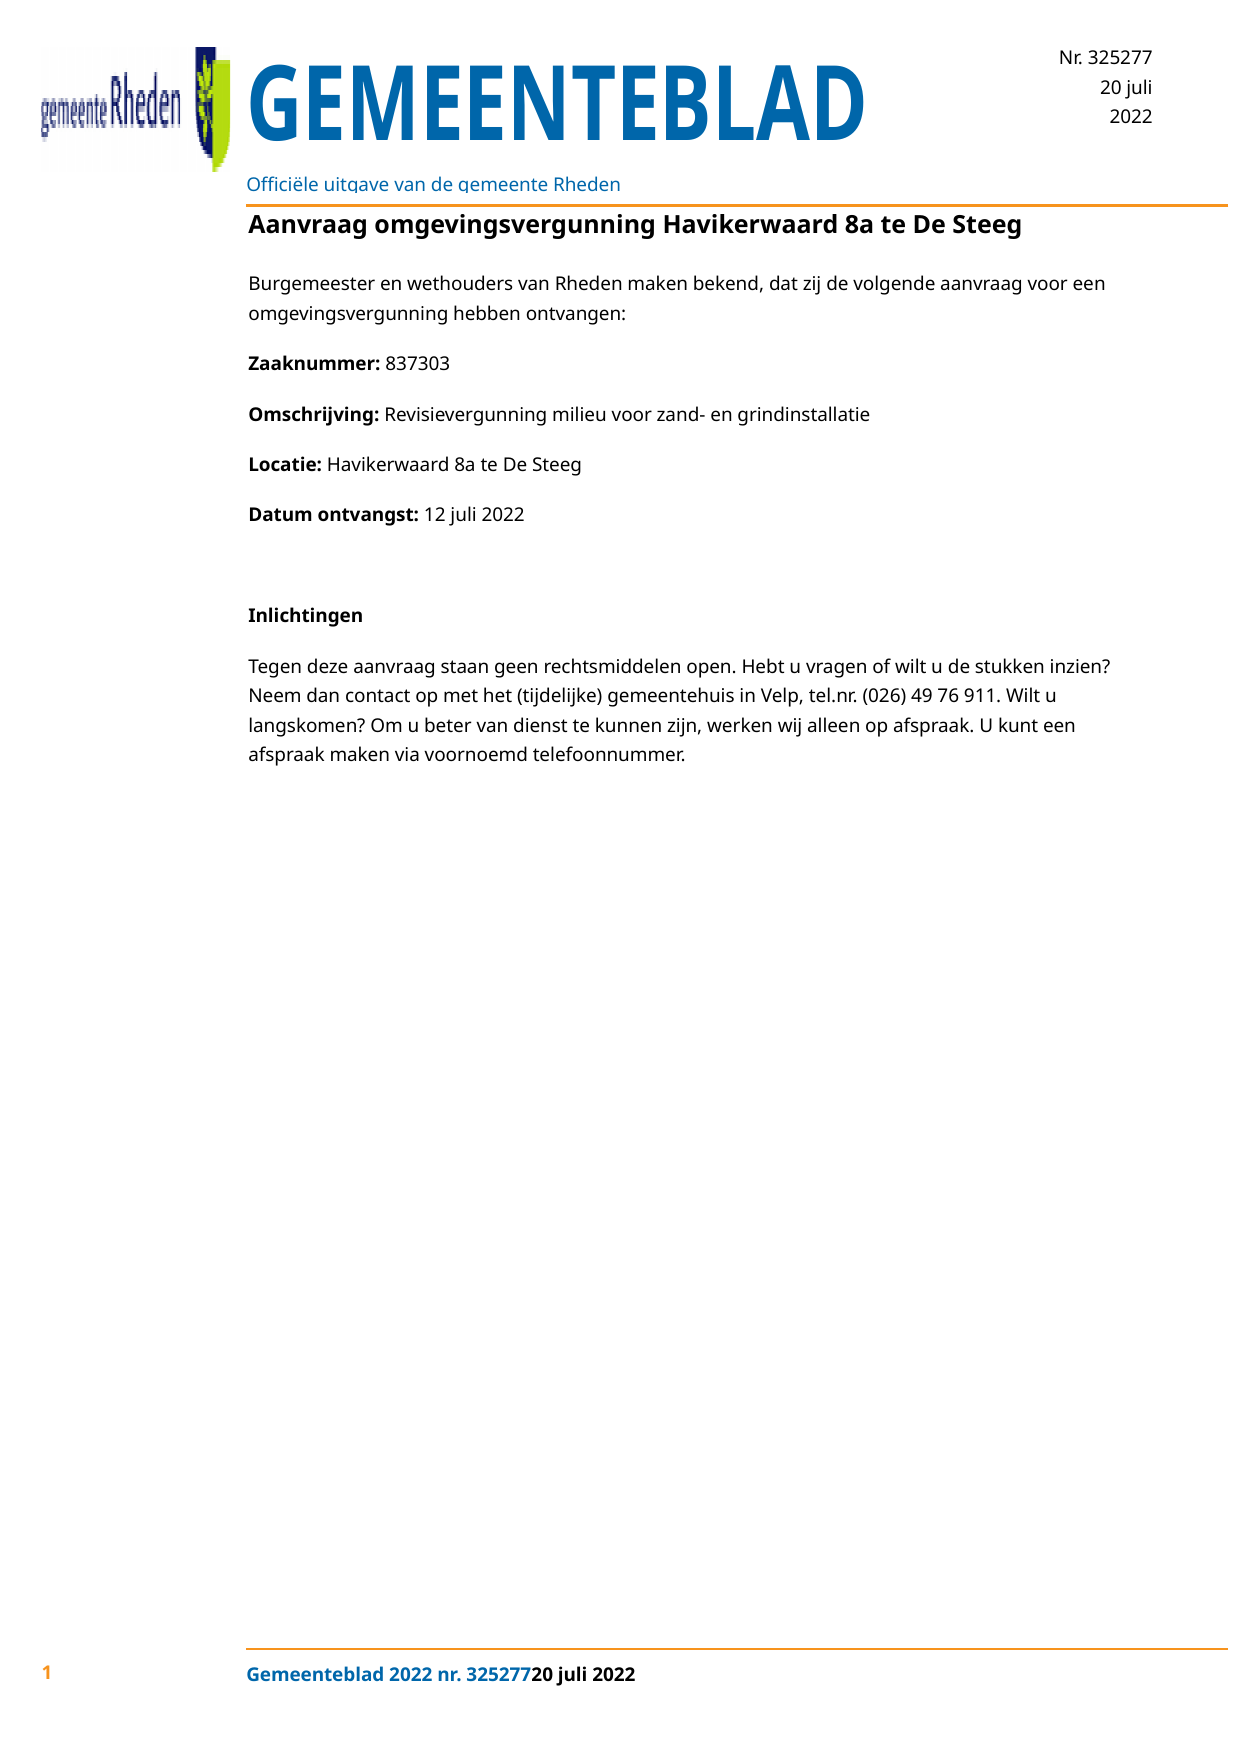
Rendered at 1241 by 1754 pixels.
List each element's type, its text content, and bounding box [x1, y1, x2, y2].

picture [41, 47, 231, 172]
text Datum ontvangst: 12 juli 2022 [248, 502, 1152, 527]
text Burgemeester en wethouders van Rheden maken bekend, dat zij de volgende aanvraag voor een omgevingsvergunning hebben ontvangen: [248, 270, 1152, 326]
text Zaaknummer: 837303 [248, 350, 1152, 376]
text Locatie: Havikerwaard 8a te De Steeg [248, 451, 1152, 477]
text Omschrijving: Revisievergunning milieu voor zand- en grindinstallatie [248, 401, 1152, 426]
text Aanvraag omgevingsvergunning Havikerwaard 8a te De Steeg [248, 207, 1152, 241]
text Tegen deze aanvraag staan geen rechtsmiddelen open. Hebt u vragen of wilt u de stukken inzien? Neem dan contact op met het (tijdelijke) gemeentehuis in Velp, tel.nr. (026) 49 76 911. Wilt u langskomen? Om u beter van dienst te kunnen zijn, werken wij alleen op afspraak. U kunt een afspraak maken via voornoemd telefoonnummer. [248, 653, 1152, 767]
text Inlichtingen [248, 602, 1152, 628]
